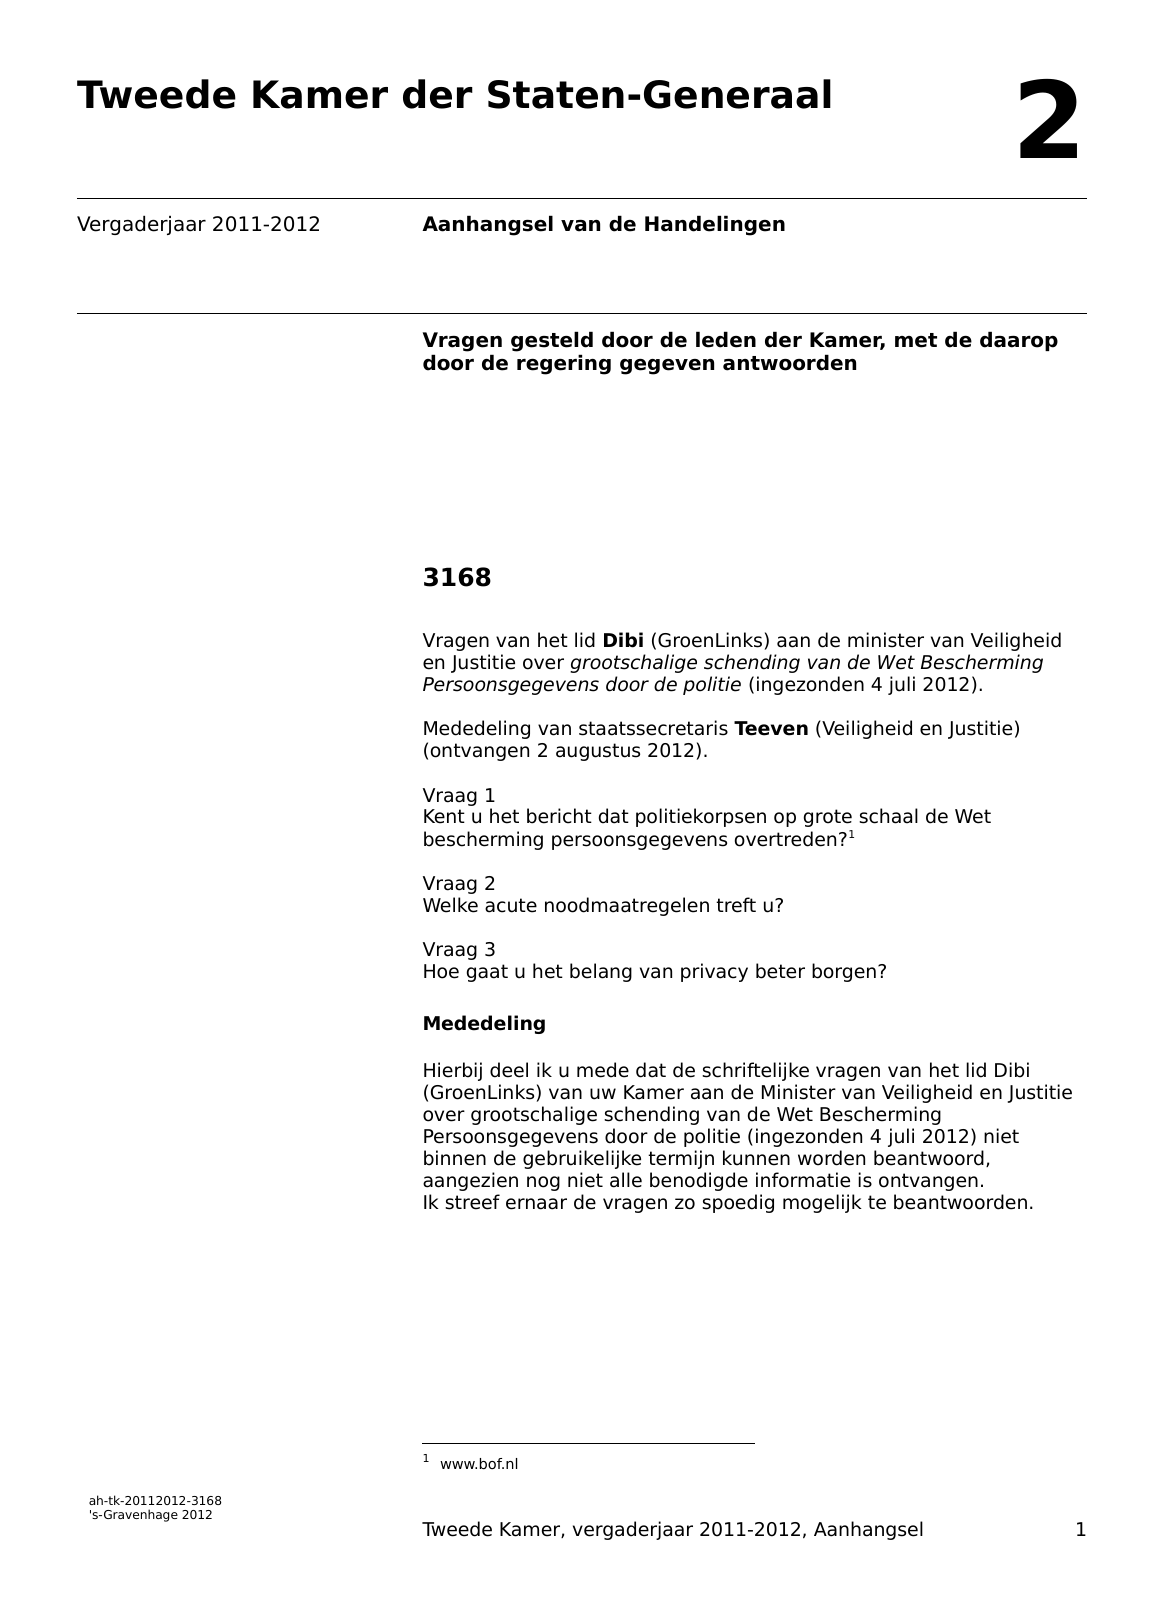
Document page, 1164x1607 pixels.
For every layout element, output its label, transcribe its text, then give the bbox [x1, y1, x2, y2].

text Ik streef ernaar de vragen zo spoedig mogelijk te beantwoorden. [422, 1192, 1087, 1213]
text Vraag 3 [422, 939, 1087, 961]
text www.bof.nl [422, 1452, 1087, 1474]
text Vraag 2 [422, 873, 1087, 894]
text Vraag 1 [422, 784, 1087, 806]
text ah-tk-20112012-3168 [88, 1494, 323, 1508]
subtitle Mededeling [422, 1013, 1087, 1035]
text Vragen van het lid Dibi (GroenLinks) aan de minister van Veiligheid en Justitie over grootschalige schending van de Wet Bescherming Persoonsgegevens door de politie (ingezonden 4 juli 2012). [422, 630, 1087, 696]
table_header Tweede Kamer der Staten-Generaal [77, 59, 886, 198]
text 's-Gravenhage 2012 [88, 1508, 323, 1522]
table_cell Vragen gesteld door de leden der Kamer, met de daarop door de regering gegeven antwoorden [422, 314, 1087, 375]
text Welke acute noodmaatregelen treft u? [422, 894, 1087, 917]
table_cell Aanhangsel van de Handelingen [422, 199, 1087, 313]
table_cell Vergaderjaar 2011-2012 [77, 199, 422, 313]
text Kent u het bericht dat politiekorpsen op grote schaal de Wet bescherming persoonsgegevens overtreden? [422, 806, 1087, 850]
table_cell [77, 314, 422, 375]
text 3168 [422, 563, 1087, 592]
text Mededeling van staatssecretaris Teeven (Veiligheid en Justitie) (ontvangen 2 augustus 2012). [422, 718, 1087, 762]
table_header 2 [886, 59, 1087, 198]
text Hoe gaat u het belang van privacy beter borgen? [422, 961, 1087, 983]
text Hierbij deel ik u mede dat de schriftelijke vragen van het lid Dibi (GroenLinks) van uw Kamer aan de Minister van Veiligheid en Justitie over grootschalige schending van de Wet Bescherming Persoonsgegevens door de politie (ingezonden 4 juli 2012) niet binnen de gebruikelijke termijn kunnen worden beantwoord, aangezien nog niet alle benodigde informatie is ontvangen. [422, 1060, 1087, 1192]
